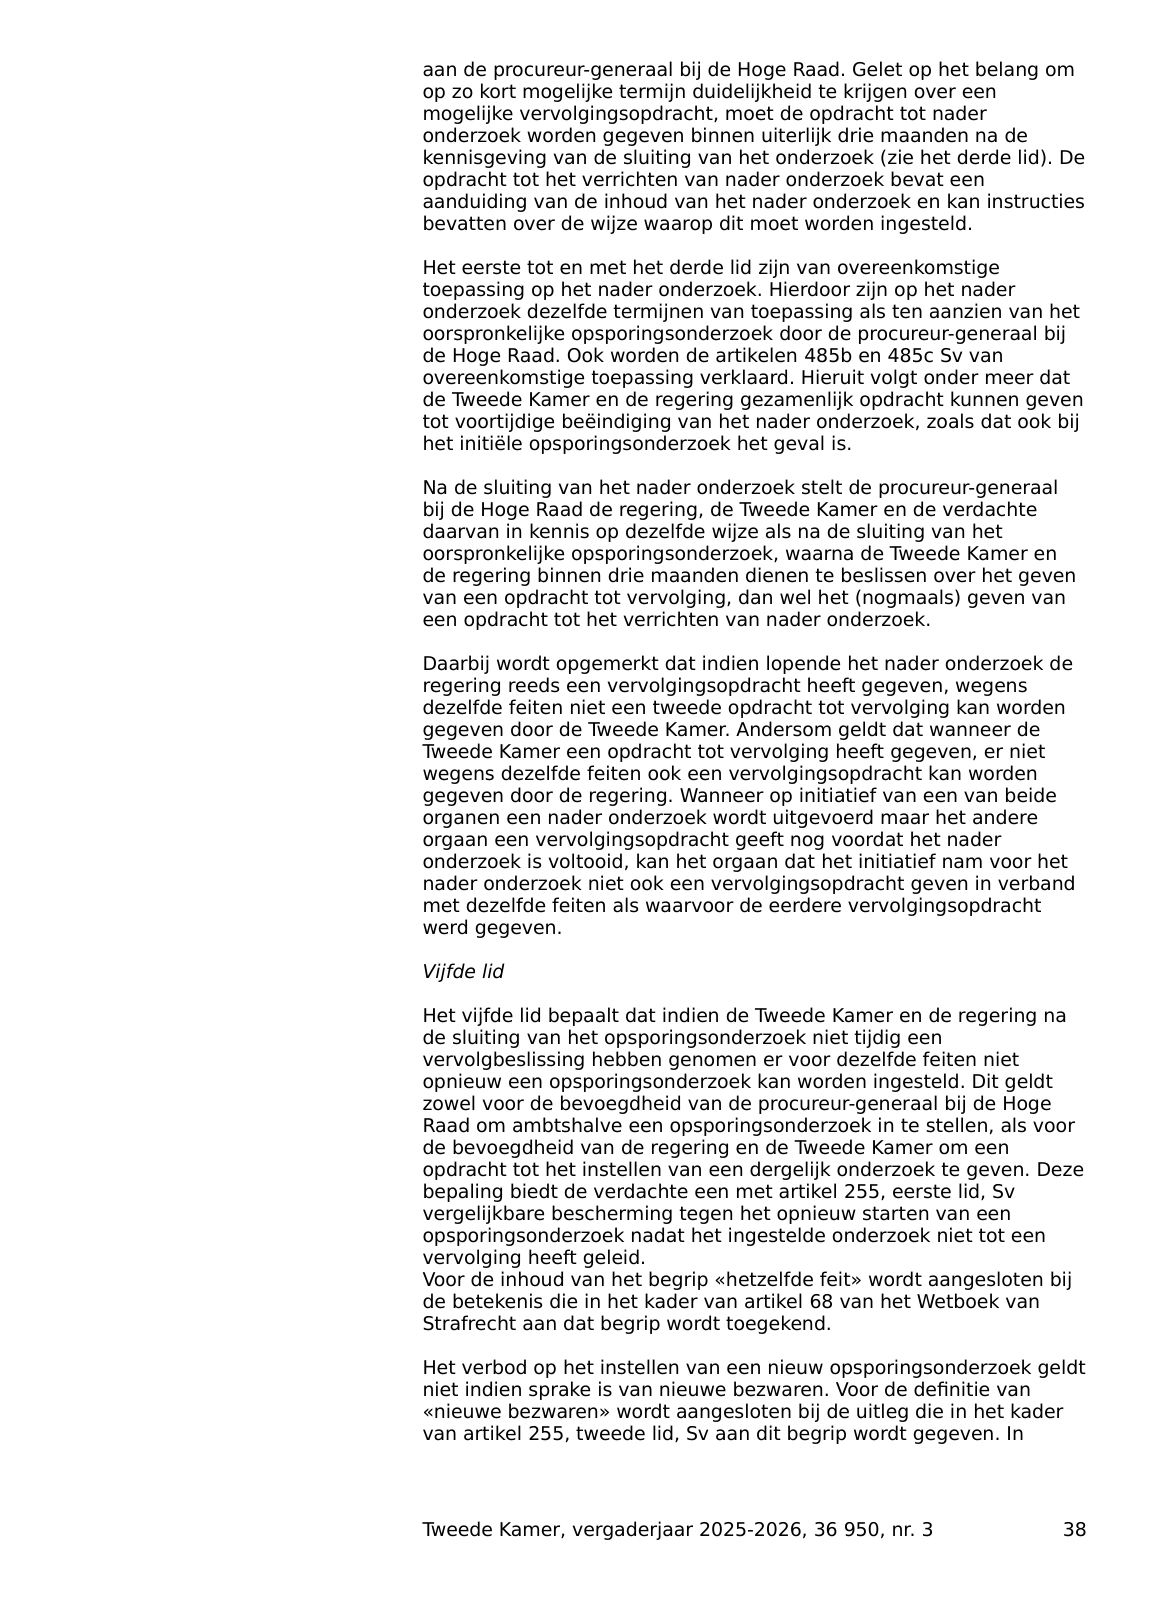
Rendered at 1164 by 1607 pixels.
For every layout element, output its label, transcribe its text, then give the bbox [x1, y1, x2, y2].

text Het vijfde lid bepaalt dat indien de Tweede Kamer en de regering na de sluiting van het opsporingsonderzoek niet tijdig een vervolgbeslissing hebben genomen er voor dezelfde feiten niet opnieuw een opsporingsonderzoek kan worden ingesteld. Dit geldt zowel voor de bevoegdheid van de procureur-generaal bij de Hoge Raad om ambtshalve een opsporingsonderzoek in te stellen, als voor de bevoegdheid van de regering en de Tweede Kamer om een opdracht tot het instellen van een dergelijk onderzoek te geven. Deze bepaling biedt de verdachte een met artikel 255, eerste lid, Sv vergelijkbare bescherming tegen het opnieuw starten van een opsporingsonderzoek nadat het ingestelde onderzoek niet tot een vervolging heeft geleid. [422, 1005, 1087, 1269]
text aan de procureur-generaal bij de Hoge Raad. Gelet op het belang om op zo kort mogelijke termijn duidelijkheid te krijgen over een mogelijke vervolgingsopdracht, moet de opdracht tot nader onderzoek worden gegeven binnen uiterlijk drie maanden na de kennisgeving van de sluiting van het onderzoek (zie het derde lid). De opdracht tot het verrichten van nader onderzoek bevat een aanduiding van de inhoud van het nader onderzoek en kan instructies bevatten over de wijze waarop dit moet worden ingesteld. [422, 59, 1087, 235]
text Daarbij wordt opgemerkt dat indien lopende het nader onderzoek de regering reeds een vervolgingsopdracht heeft gegeven, wegens dezelfde feiten niet een tweede opdracht tot vervolging kan worden gegeven door de Tweede Kamer. Andersom geldt dat wanneer de Tweede Kamer een opdracht tot vervolging heeft gegeven, er niet wegens dezelfde feiten ook een vervolgingsopdracht kan worden gegeven door de regering. Wanneer op initiatief van een van beide organen een nader onderzoek wordt uitgevoerd maar het andere orgaan een vervolgingsopdracht geeft nog voordat het nader onderzoek is voltooid, kan het orgaan dat het initiatief nam voor het nader onderzoek niet ook een vervolgingsopdracht geven in verband met dezelfde feiten als waarvoor de eerdere vervolgingsopdracht werd gegeven. [422, 653, 1087, 939]
text Na de sluiting van het nader onderzoek stelt de procureur-generaal bij de Hoge Raad de regering, de Tweede Kamer en de verdachte daarvan in kennis op dezelfde wijze als na de sluiting van het oorspronkelijke opsporingsonderzoek, waarna de Tweede Kamer en de regering binnen drie maanden dienen te beslissen over het geven van een opdracht tot vervolging, dan wel het (nogmaals) geven van een opdracht tot het verrichten van nader onderzoek. [422, 477, 1087, 631]
subtitle Vijfde lid [422, 961, 1087, 983]
text Het eerste tot en met het derde lid zijn van overeenkomstige toepassing op het nader onderzoek. Hierdoor zijn op het nader onderzoek dezelfde termijnen van toepassing als ten aanzien van het oorspronkelijke opsporingsonderzoek door de procureur-generaal bij de Hoge Raad. Ook worden de artikelen 485b en 485c Sv van overeenkomstige toepassing verklaard. Hieruit volgt onder meer dat de Tweede Kamer en de regering gezamenlijk opdracht kunnen geven tot voortijdige beëindiging van het nader onderzoek, zoals dat ook bij het initiële opsporingsonderzoek het geval is. [422, 257, 1087, 455]
text Voor de inhoud van het begrip «hetzelfde feit» wordt aangesloten bij de betekenis die in het kader van artikel 68 van het Wetboek van Strafrecht aan dat begrip wordt toegekend. [422, 1269, 1087, 1335]
text Het verbod op het instellen van een nieuw opsporingsonderzoek geldt niet indien sprake is van nieuwe bezwaren. Voor de definitie van «nieuwe bezwaren» wordt aangesloten bij de uitleg die in het kader van artikel 255, tweede lid, Sv aan dit begrip wordt gegeven. In [422, 1357, 1087, 1445]
